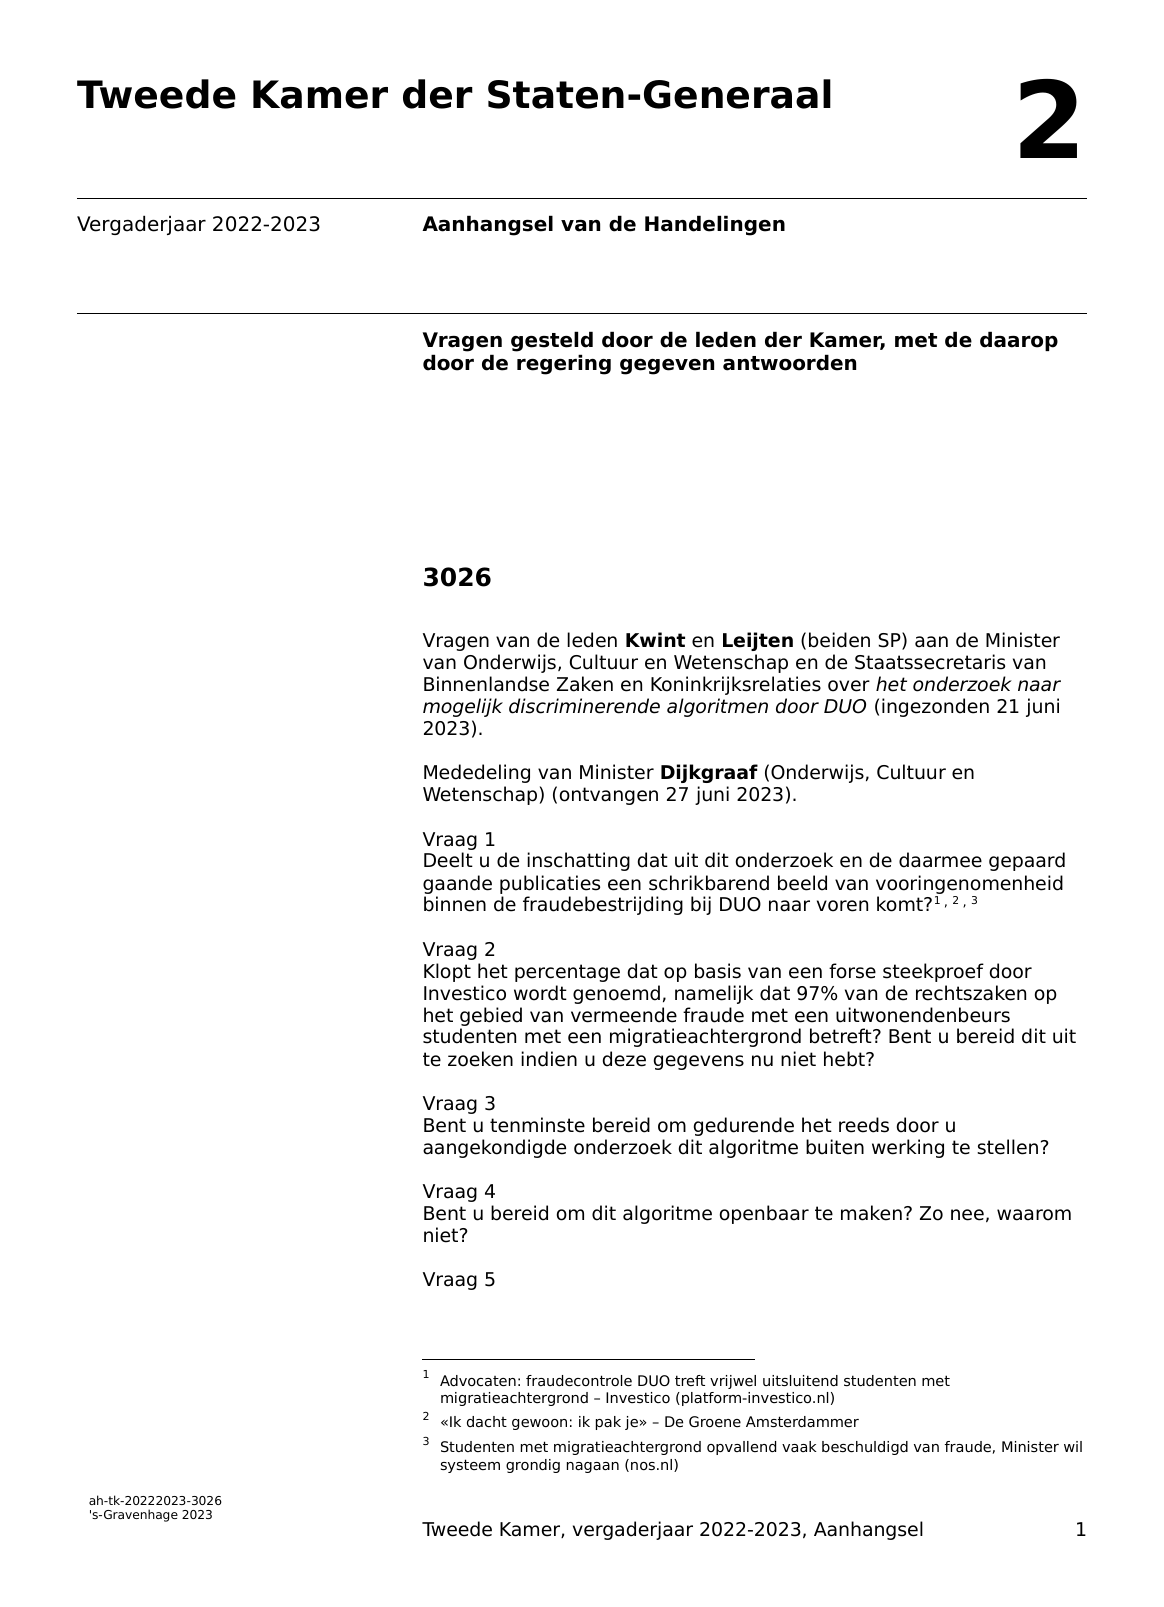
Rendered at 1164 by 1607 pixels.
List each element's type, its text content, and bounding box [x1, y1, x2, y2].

text Bent u bereid om dit algoritme openbaar te maken? Zo nee, waarom niet? [422, 1203, 1087, 1247]
text «Ik dacht gewoon: ik pak je» – De Groene Amsterdammer [422, 1410, 1087, 1432]
text 's-Gravenhage 2023 [88, 1508, 323, 1522]
table_cell Vragen gesteld door de leden der Kamer, met de daarop door de regering gegeven antwoorden [422, 314, 1087, 375]
text ah-tk-20222023-3026 [88, 1494, 323, 1508]
table_header Tweede Kamer der Staten-Generaal [77, 59, 886, 198]
text Deelt u de inschatting dat uit dit onderzoek en de daarmee gepaard gaande publicaties een schrikbarend beeld van vooringenomenheid binnen de fraudebestrijding bij DUO naar voren komt?, , [422, 850, 1087, 916]
text 3026 [422, 563, 1087, 592]
text Vragen van de leden Kwint en Leijten (beiden SP) aan de Minister van Onderwijs, Cultuur en Wetenschap en de Staatssecretaris van Binnenlandse Zaken en Koninkrijksrelaties over het onderzoek naar mogelijk discriminerende algoritmen door DUO (ingezonden 21 juni 2023). [422, 630, 1087, 740]
text Vraag 4 [422, 1181, 1087, 1203]
table_header 2 [886, 59, 1087, 198]
table_cell [77, 314, 422, 375]
text Vraag 2 [422, 938, 1087, 961]
text Vraag 3 [422, 1093, 1087, 1114]
table_cell Aanhangsel van de Handelingen [422, 199, 1087, 313]
text Mededeling van Minister Dijkgraaf (Onderwijs, Cultuur en Wetenschap) (ontvangen 27 juni 2023). [422, 762, 1087, 806]
text Studenten met migratieachtergrond opvallend vaak beschuldigd van fraude, Minister wil systeem grondig nagaan (nos.nl) [422, 1435, 1087, 1474]
text Advocaten: fraudecontrole DUO treft vrijwel uitsluitend studenten met migratieachtergrond – Investico (platform-investico.nl) [422, 1368, 1087, 1407]
text Bent u tenminste bereid om gedurende het reeds door u aangekondigde onderzoek dit algoritme buiten werking te stellen? [422, 1114, 1087, 1158]
text Vraag 5 [422, 1269, 1087, 1291]
text Vraag 1 [422, 828, 1087, 850]
table_cell Vergaderjaar 2022-2023 [77, 199, 422, 313]
text Klopt het percentage dat op basis van een forse steekproef door Investico wordt genoemd, namelijk dat 97% van de rechtszaken op het gebied van vermeende fraude met een uitwonendenbeurs studenten met een migratieachtergrond betreft? Bent u bereid dit uit te zoeken indien u deze gegevens nu niet hebt? [422, 961, 1087, 1070]
